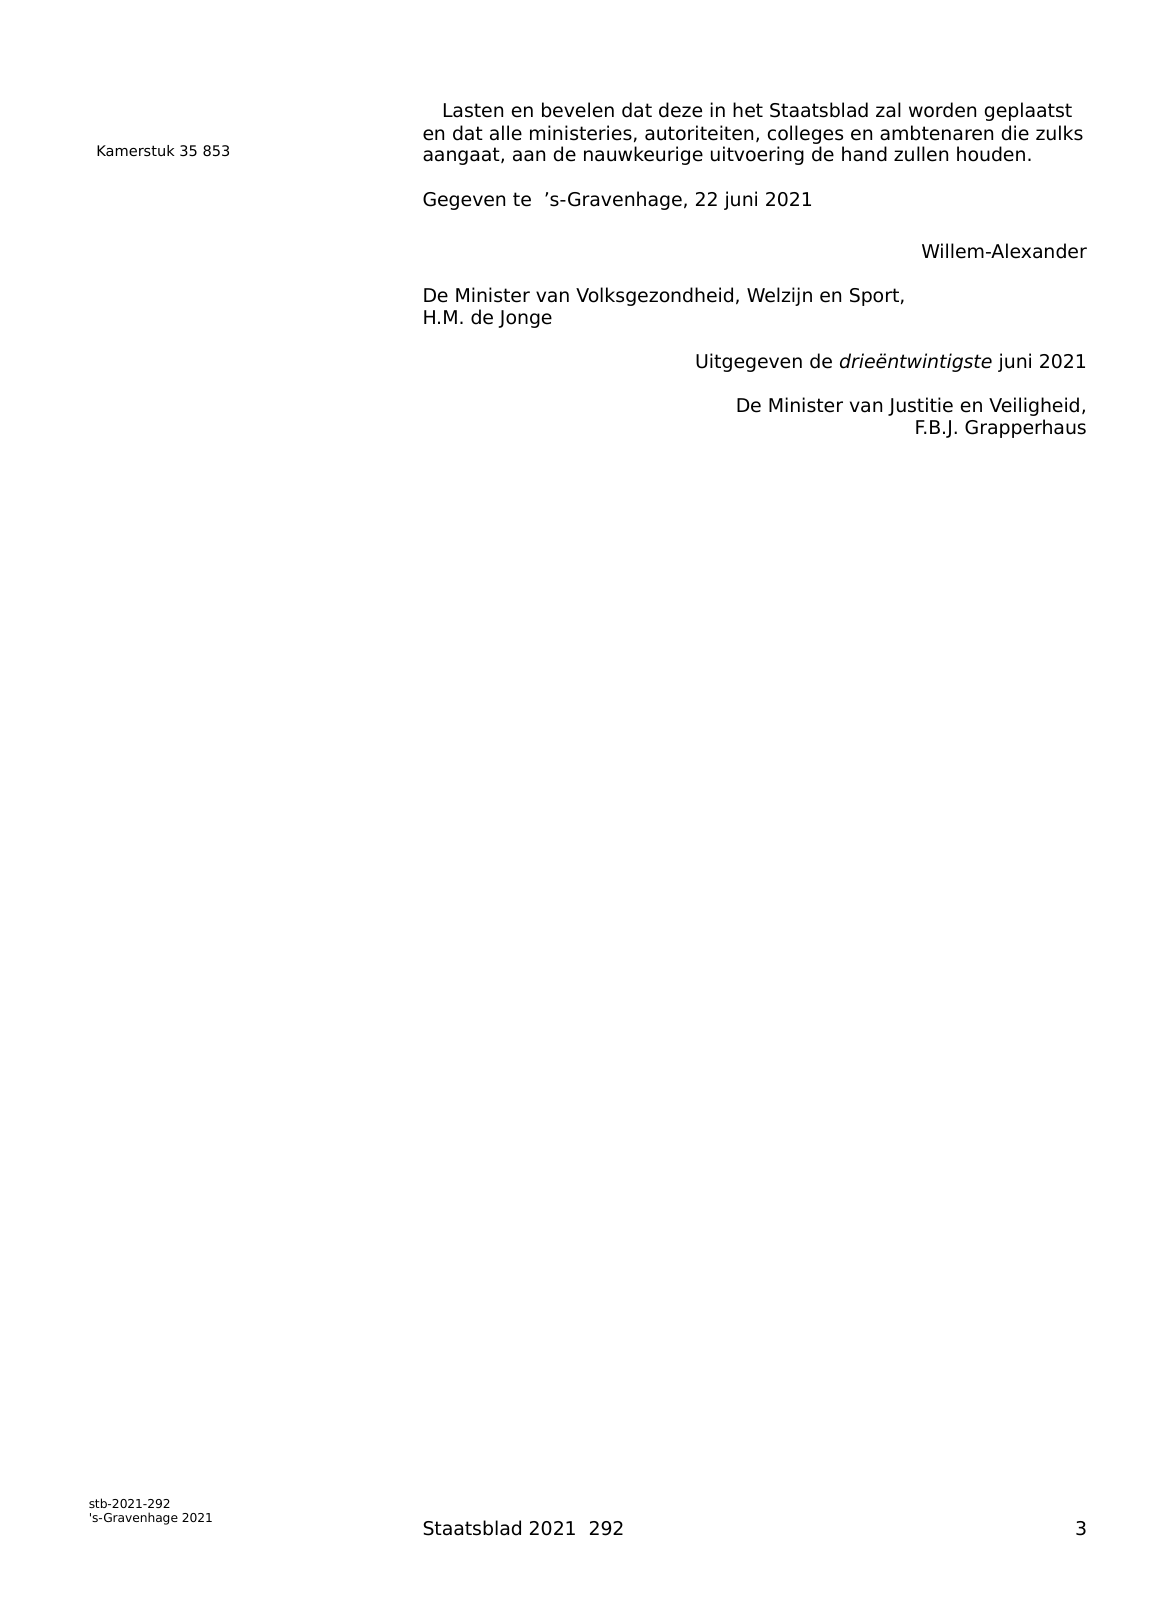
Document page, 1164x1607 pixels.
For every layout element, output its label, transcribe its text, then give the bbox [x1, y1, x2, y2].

text Willem-Alexander [422, 241, 1087, 262]
text 's-Gravenhage 2021 [88, 1511, 323, 1525]
text De Minister van Volksgezondheid, Welzijn en Sport, H.M. de Jonge [422, 285, 1087, 329]
text Kamerstuk 35 853 [77, 143, 396, 160]
text Lasten en bevelen dat deze in het Staatsblad zal worden geplaatst en dat alle ministeries, autoriteiten, colleges en ambtenaren die zulks aangaat, aan de nauwkeurige uitvoering de hand zullen houden. [422, 100, 1087, 166]
text De Minister van Justitie en Veiligheid, F.B.J. Grapperhaus [422, 395, 1087, 439]
text Uitgegeven de drieëntwintigste juni 2021 [422, 351, 1087, 373]
text stb-2021-292 [88, 1497, 323, 1511]
text Gegeven te ’s-Gravenhage, 22 juni 2021 [422, 188, 1087, 211]
